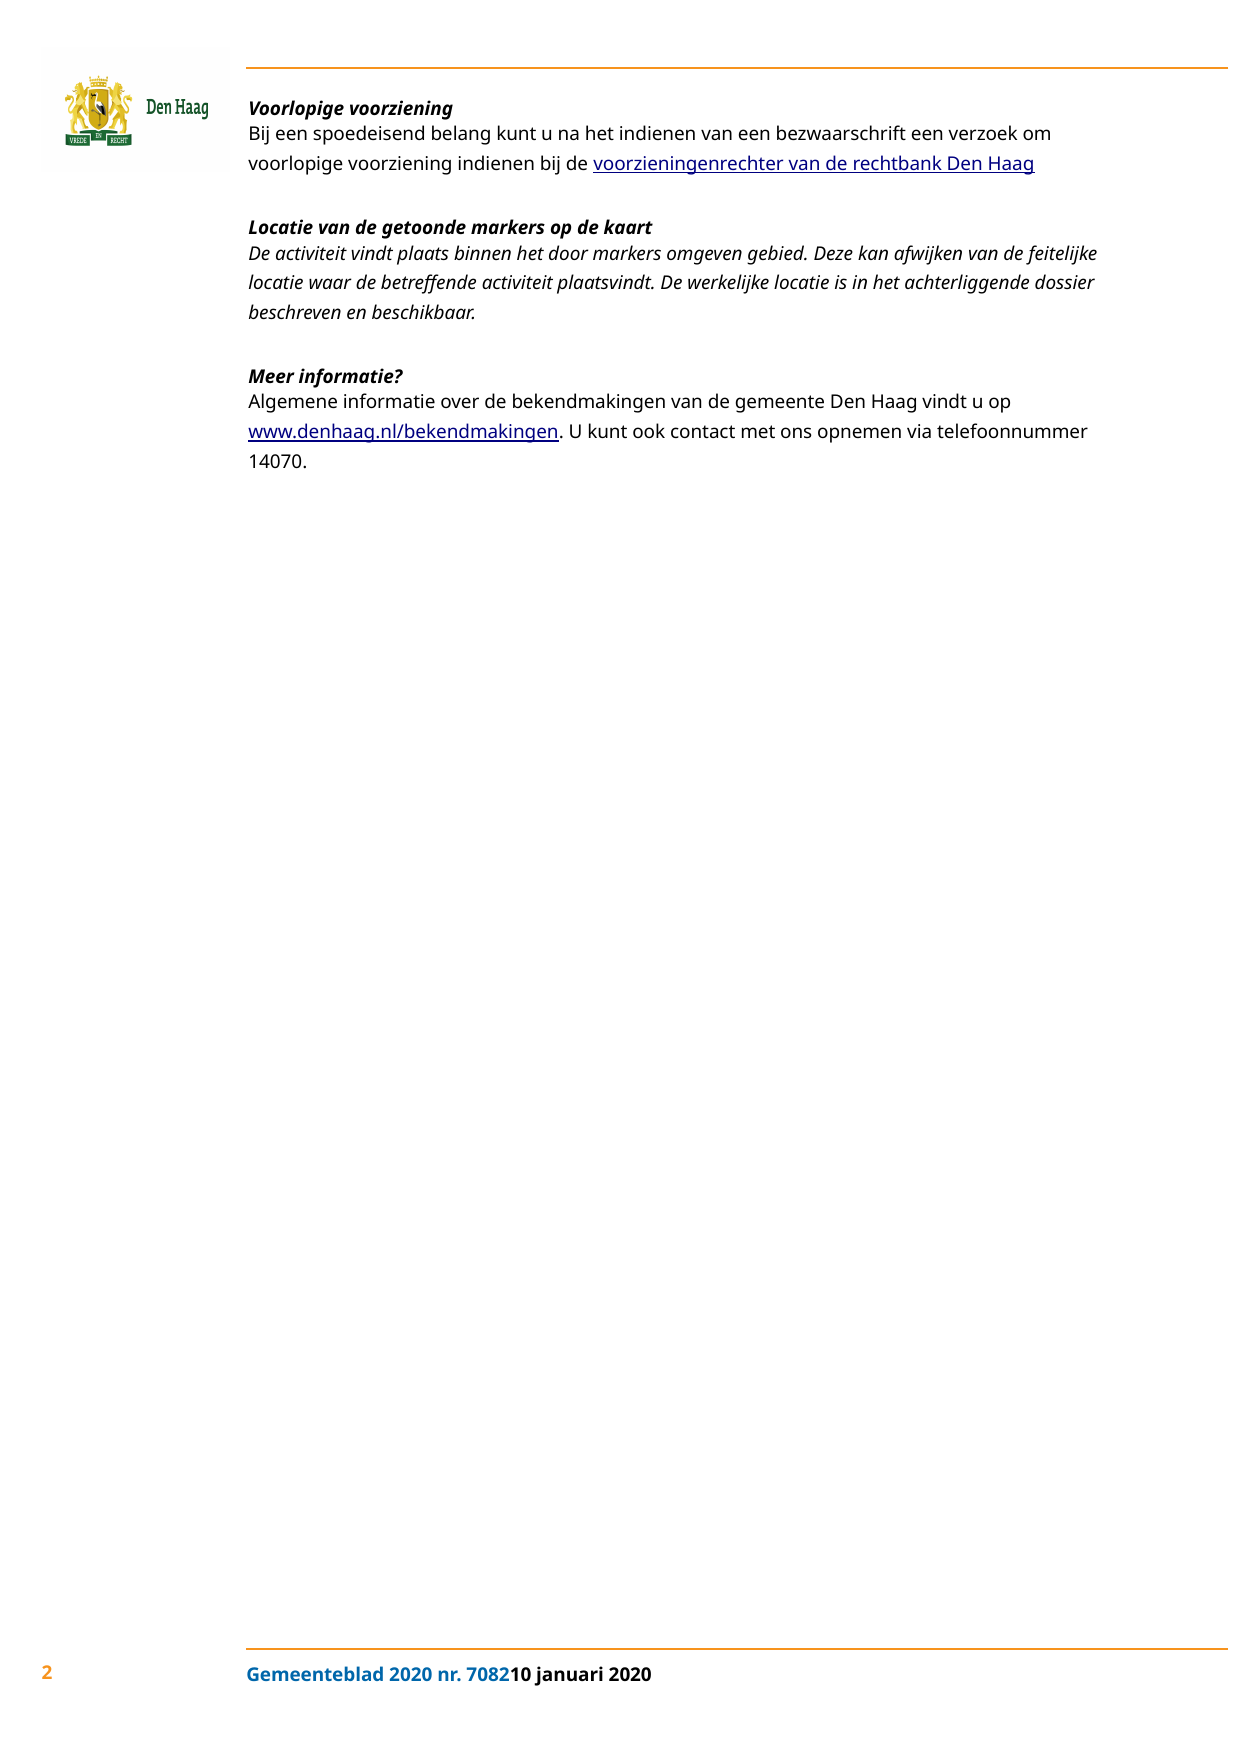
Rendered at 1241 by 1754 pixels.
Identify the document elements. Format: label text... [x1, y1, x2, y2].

picture [41, 47, 231, 172]
text Algemene informatie over de bekendmakingen van de gemeente Den Haag vindt u op www.denhaag.nl/bekendmakingen. U kunt ook contact met ons opnemen via telefoonnummer 14070. [248, 389, 1152, 473]
text Voorlopige voorziening [248, 95, 1152, 121]
text Locatie van de getoonde markers op de kaart [248, 214, 1152, 240]
text Bij een spoedeisend belang kunt u na het indienen van een bezwaarschrift een verzoek om voorlopige voorziening indienen bij de voorzieningenrechter van de rechtbank Den Haag [248, 121, 1152, 176]
text Meer informatie? [248, 363, 1152, 389]
text De activiteit vindt plaats binnen het door markers omgeven gebied. Deze kan afwijken van de feitelijke locatie waar de betreffende activiteit plaatsvindt. De werkelijke locatie is in het achterliggende dossier beschreven en beschikbaar. [248, 240, 1152, 325]
